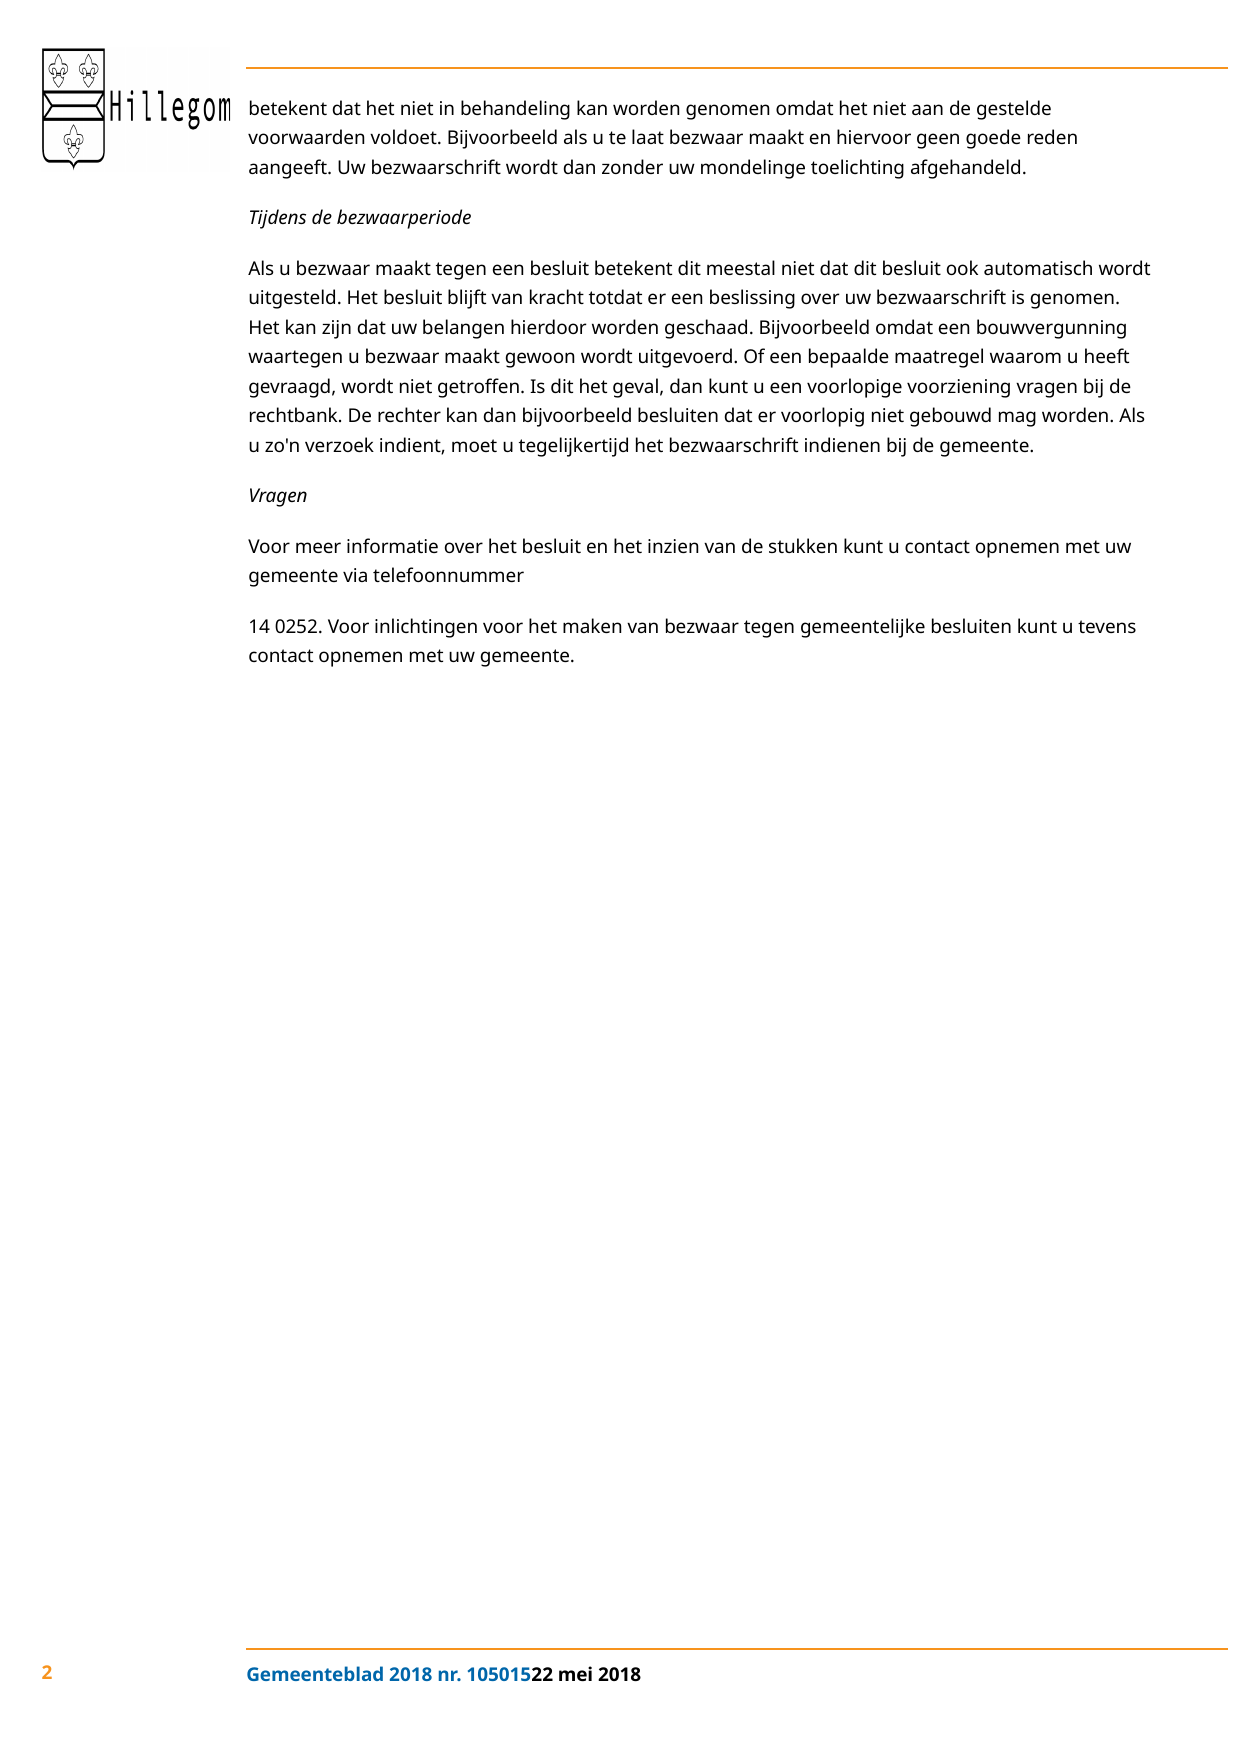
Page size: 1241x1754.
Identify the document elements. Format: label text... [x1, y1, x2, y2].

text Vragen [248, 483, 1152, 508]
text Als u bezwaar maakt tegen een besluit betekent dit meestal niet dat dit besluit ook automatisch wordt uitgesteld. Het besluit blijft van kracht totdat er een beslissing over uw bezwaarschrift is genomen. Het kan zijn dat uw belangen hierdoor worden geschaad. Bijvoorbeeld omdat een bouwvergunning waartegen u bezwaar maakt gewoon wordt uitgevoerd. Of een bepaalde maatregel waarom u heeft gevraagd, wordt niet getroffen. Is dit het geval, dan kunt u een voorlopige voorziening vragen bij de rechtbank. De rechter kan dan bijvoorbeeld besluiten dat er voorlopig niet gebouwd mag worden. Als u zo'n verzoek indient, moet u tegelijkertijd het bezwaarschrift indienen bij de gemeente. [248, 255, 1152, 458]
picture [41, 47, 231, 172]
text Tijdens de bezwaarperiode [248, 204, 1152, 230]
text 14 0252. Voor inlichtingen voor het maken van bezwaar tegen gemeentelijke besluiten kunt u tevens contact opnemen met uw gemeente. [248, 613, 1152, 668]
text betekent dat het niet in behandeling kan worden genomen omdat het niet aan de gestelde voorwaarden voldoet. Bijvoorbeeld als u te laat bezwaar maakt en hiervoor geen goede reden aangeeft. Uw bezwaarschrift wordt dan zonder uw mondelinge toelichting afgehandeld. [248, 95, 1152, 180]
text Voor meer informatie over het besluit en het inzien van de stukken kunt u contact opnemen met uw gemeente via telefoonnummer [248, 533, 1152, 588]
